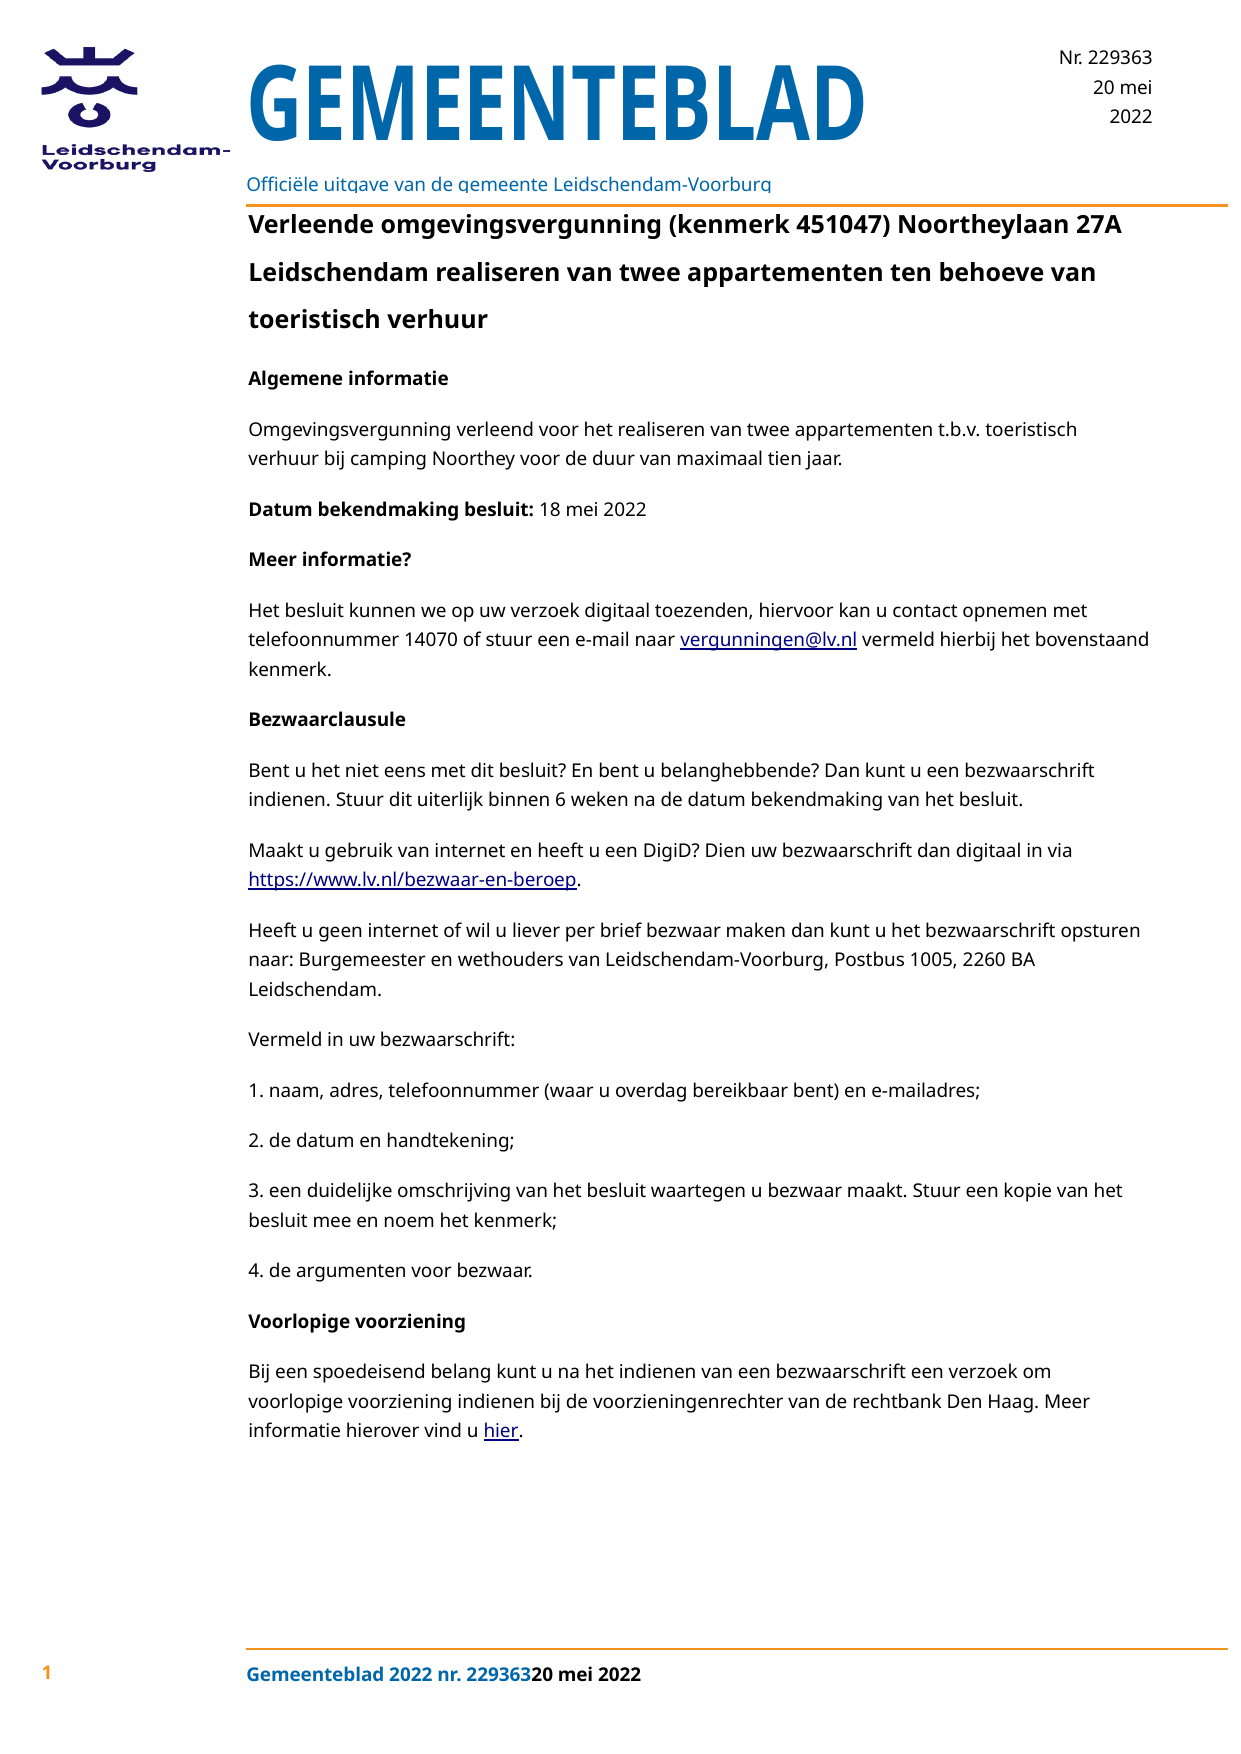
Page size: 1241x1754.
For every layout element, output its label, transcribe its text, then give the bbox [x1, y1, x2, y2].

text 1. naam, adres, telefoonnummer (waar u overdag bereikbaar bent) en e-mailadres; [248, 1077, 1152, 1102]
text Voorlopige voorziening [248, 1308, 1152, 1334]
text Bij een spoedeisend belang kunt u na het indienen van een bezwaarschrift een verzoek om voorlopige voorziening indienen bij de voorzieningenrechter van de rechtbank Den Haag. Meer informatie hierover vind u hier. [248, 1358, 1152, 1443]
text Bezwaarclausule [248, 706, 1152, 732]
text Verleende omgevingsvergunning (kenmerk 451047) Noortheylaan 27A Leidschendam realiseren van twee appartementen ten behoeve van toeristisch verhuur [248, 207, 1152, 336]
text Maakt u gebruik van internet en heeft u een DigiD? Dien uw bezwaarschrift dan digitaal in via https://www.lv.nl/bezwaar-en-beroep. [248, 837, 1152, 892]
text Meer informatie? [248, 546, 1152, 572]
text Algemene informatie [248, 366, 1152, 391]
text Het besluit kunnen we op uw verzoek digitaal toezenden, hiervoor kan u contact opnemen met telefoonnummer 14070 of stuur een e-mail naar vergunningen@lv.nl vermeld hierbij het bovenstaand kenmerk. [248, 597, 1152, 682]
text Heeft u geen internet of wil u liever per brief bezwaar maken dan kunt u het bezwaarschrift opsturen naar: Burgemeester en wethouders van Leidschendam-Voorburg, Postbus 1005, 2260 BA Leidschendam. [248, 917, 1152, 1002]
text 3. een duidelijke omschrijving van het besluit waartegen u bezwaar maakt. Stuur een kopie van het besluit mee en noem het kenmerk; [248, 1178, 1152, 1233]
text 4. de argumenten voor bezwaar. [248, 1258, 1152, 1283]
text 2. de datum en handtekening; [248, 1127, 1152, 1153]
text Datum bekendmaking besluit: 18 mei 2022 [248, 496, 1152, 522]
text Vermeld in uw bezwaarschrift: [248, 1026, 1152, 1052]
text Bent u het niet eens met dit besluit? En bent u belanghebbende? Dan kunt u een bezwaarschrift indienen. Stuur dit uiterlijk binnen 6 weken na de datum bekendmaking van het besluit. [248, 757, 1152, 812]
picture [41, 47, 231, 172]
text Omgevingsvergunning verleend voor het realiseren van twee appartementen t.b.v. toeristisch verhuur bij camping Noorthey voor de duur van maximaal tien jaar. [248, 416, 1152, 471]
